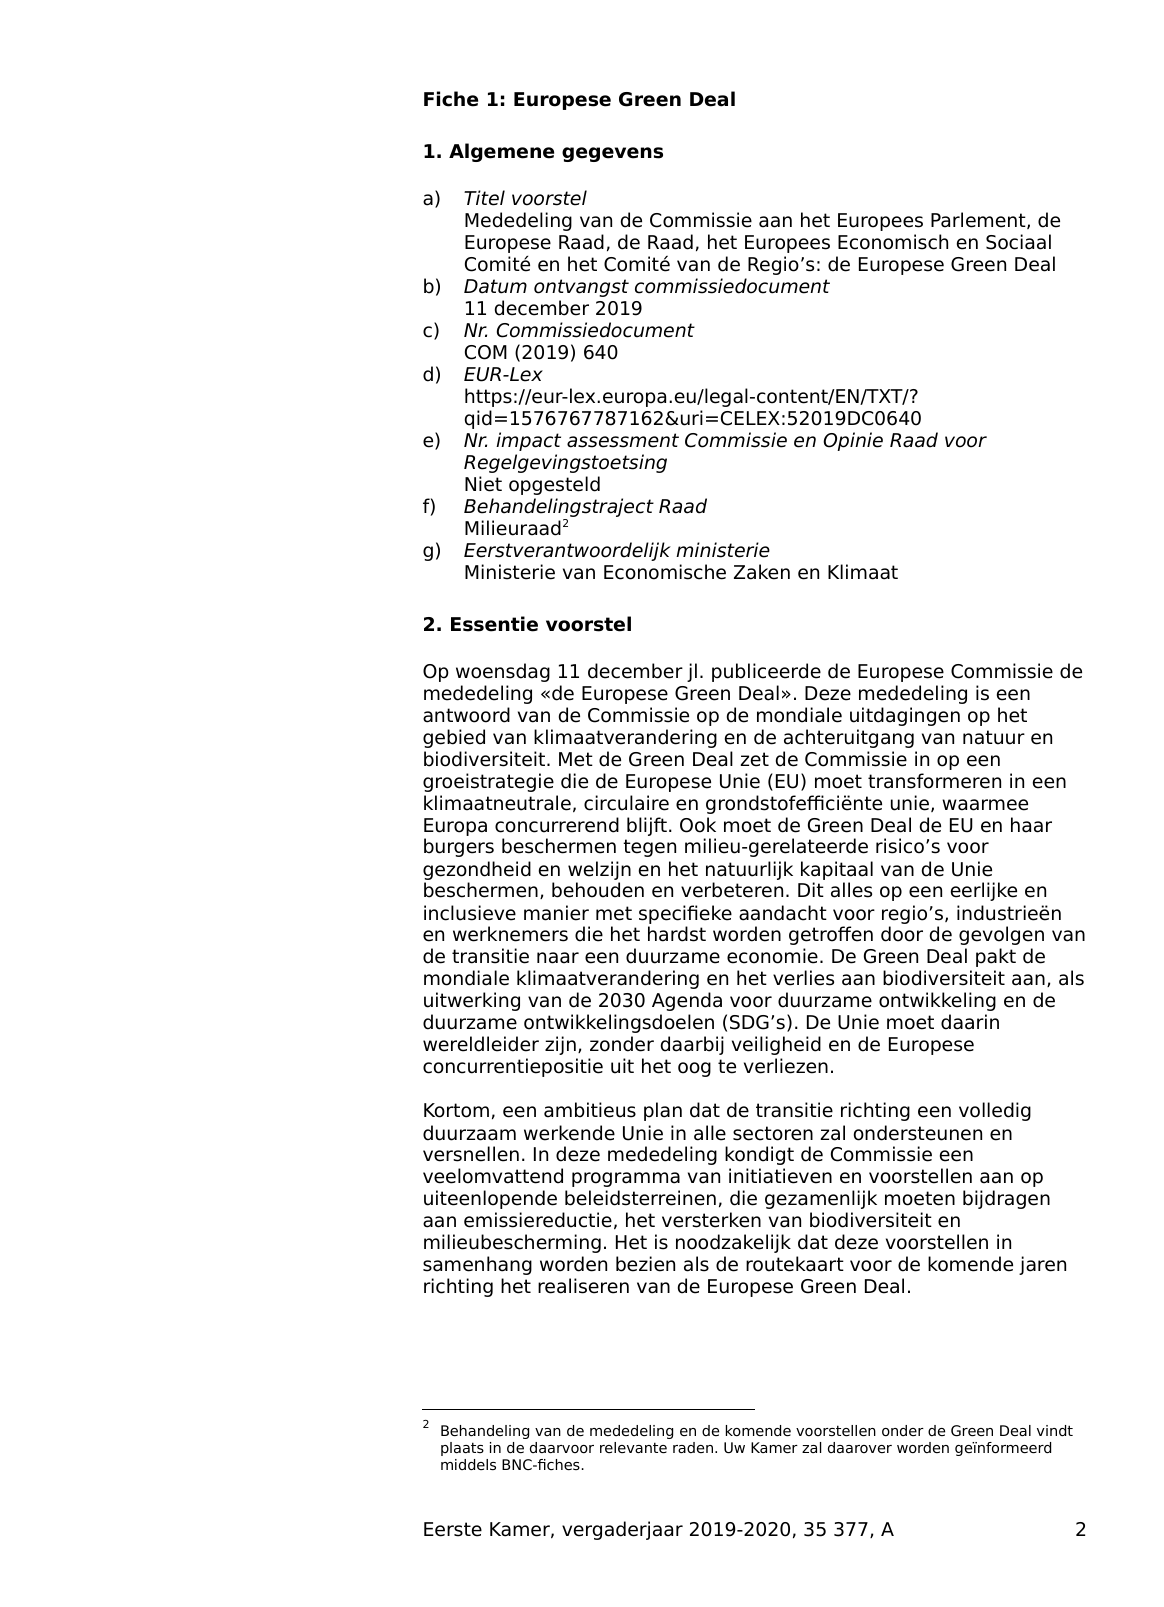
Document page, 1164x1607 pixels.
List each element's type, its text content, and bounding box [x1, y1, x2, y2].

text d) EUR-Lex [422, 364, 1087, 386]
subtitle Fiche 1: Europese Green Deal [422, 89, 1087, 111]
text c) Nr. Commissiedocument [422, 320, 1087, 342]
text 11 december 2019 [464, 298, 1087, 320]
text g) Eerstverantwoordelijk ministerie [422, 540, 1087, 562]
subtitle 2. Essentie voorstel [422, 614, 1087, 636]
text https://eur-lex.europa.eu/legal-content/EN/TXT/?qid=1576767787162&uri=CELEX:52019DC0640 [464, 386, 1087, 430]
text Milieuraad [464, 518, 1087, 540]
text f) Behandelingstraject Raad [422, 496, 1087, 518]
text Behandeling van de mededeling en de komende voorstellen onder de Green Deal vindt plaats in de daarvoor relevante raden. Uw Kamer zal daarover worden geïnformeerd middels BNC-fiches. [422, 1418, 1087, 1474]
text Kortom, een ambitieus plan dat de transitie richting een volledig duurzaam werkende Unie in alle sectoren zal ondersteunen en versnellen. In deze mededeling kondigt de Commissie een veelomvattend programma van initiatieven en voorstellen aan op uiteenlopende beleidsterreinen, die gezamenlijk moeten bijdragen aan emissiereductie, het versterken van biodiversiteit en milieubescherming. Het is noodzakelijk dat deze voorstellen in samenhang worden bezien als de routekaart voor de komende jaren richting het realiseren van de Europese Green Deal. [422, 1100, 1087, 1298]
text Niet opgesteld [464, 474, 1087, 496]
text a) Titel voorstel [422, 188, 1087, 210]
text e) Nr. impact assessment Commissie en Opinie Raad voor Regelgevingstoetsing [422, 430, 1087, 474]
text Op woensdag 11 december jl. publiceerde de Europese Commissie de mededeling «de Europese Green Deal». Deze mededeling is een antwoord van de Commissie op de mondiale uitdagingen op het gebied van klimaatverandering en de achteruitgang van natuur en biodiversiteit. Met de Green Deal zet de Commissie in op een groeistrategie die de Europese Unie (EU) moet transformeren in een klimaatneutrale, circulaire en grondstofefficiënte unie, waarmee Europa concurrerend blijft. Ook moet de Green Deal de EU en haar burgers beschermen tegen milieu-gerelateerde risico’s voor gezondheid en welzijn en het natuurlijk kapitaal van de Unie beschermen, behouden en verbeteren. Dit alles op een eerlijke en inclusieve manier met specifieke aandacht voor regio’s, industrieën en werknemers die het hardst worden getroffen door de gevolgen van de transitie naar een duurzame economie. De Green Deal pakt de mondiale klimaatverandering en het verlies aan biodiversiteit aan, als uitwerking van de 2030 Agenda voor duurzame ontwikkeling en de duurzame ontwikkelingsdoelen (SDG’s). De Unie moet daarin wereldleider zijn, zonder daarbij veiligheid en de Europese concurrentiepositie uit het oog te verliezen. [422, 661, 1087, 1078]
text COM (2019) 640 [464, 342, 1087, 364]
subtitle 1. Algemene gegevens [422, 141, 1087, 163]
text b) Datum ontvangst commissiedocument [422, 276, 1087, 298]
text Ministerie van Economische Zaken en Klimaat [464, 562, 1087, 584]
text Mededeling van de Commissie aan het Europees Parlement, de Europese Raad, de Raad, het Europees Economisch en Sociaal Comité en het Comité van de Regio’s: de Europese Green Deal [464, 210, 1087, 276]
